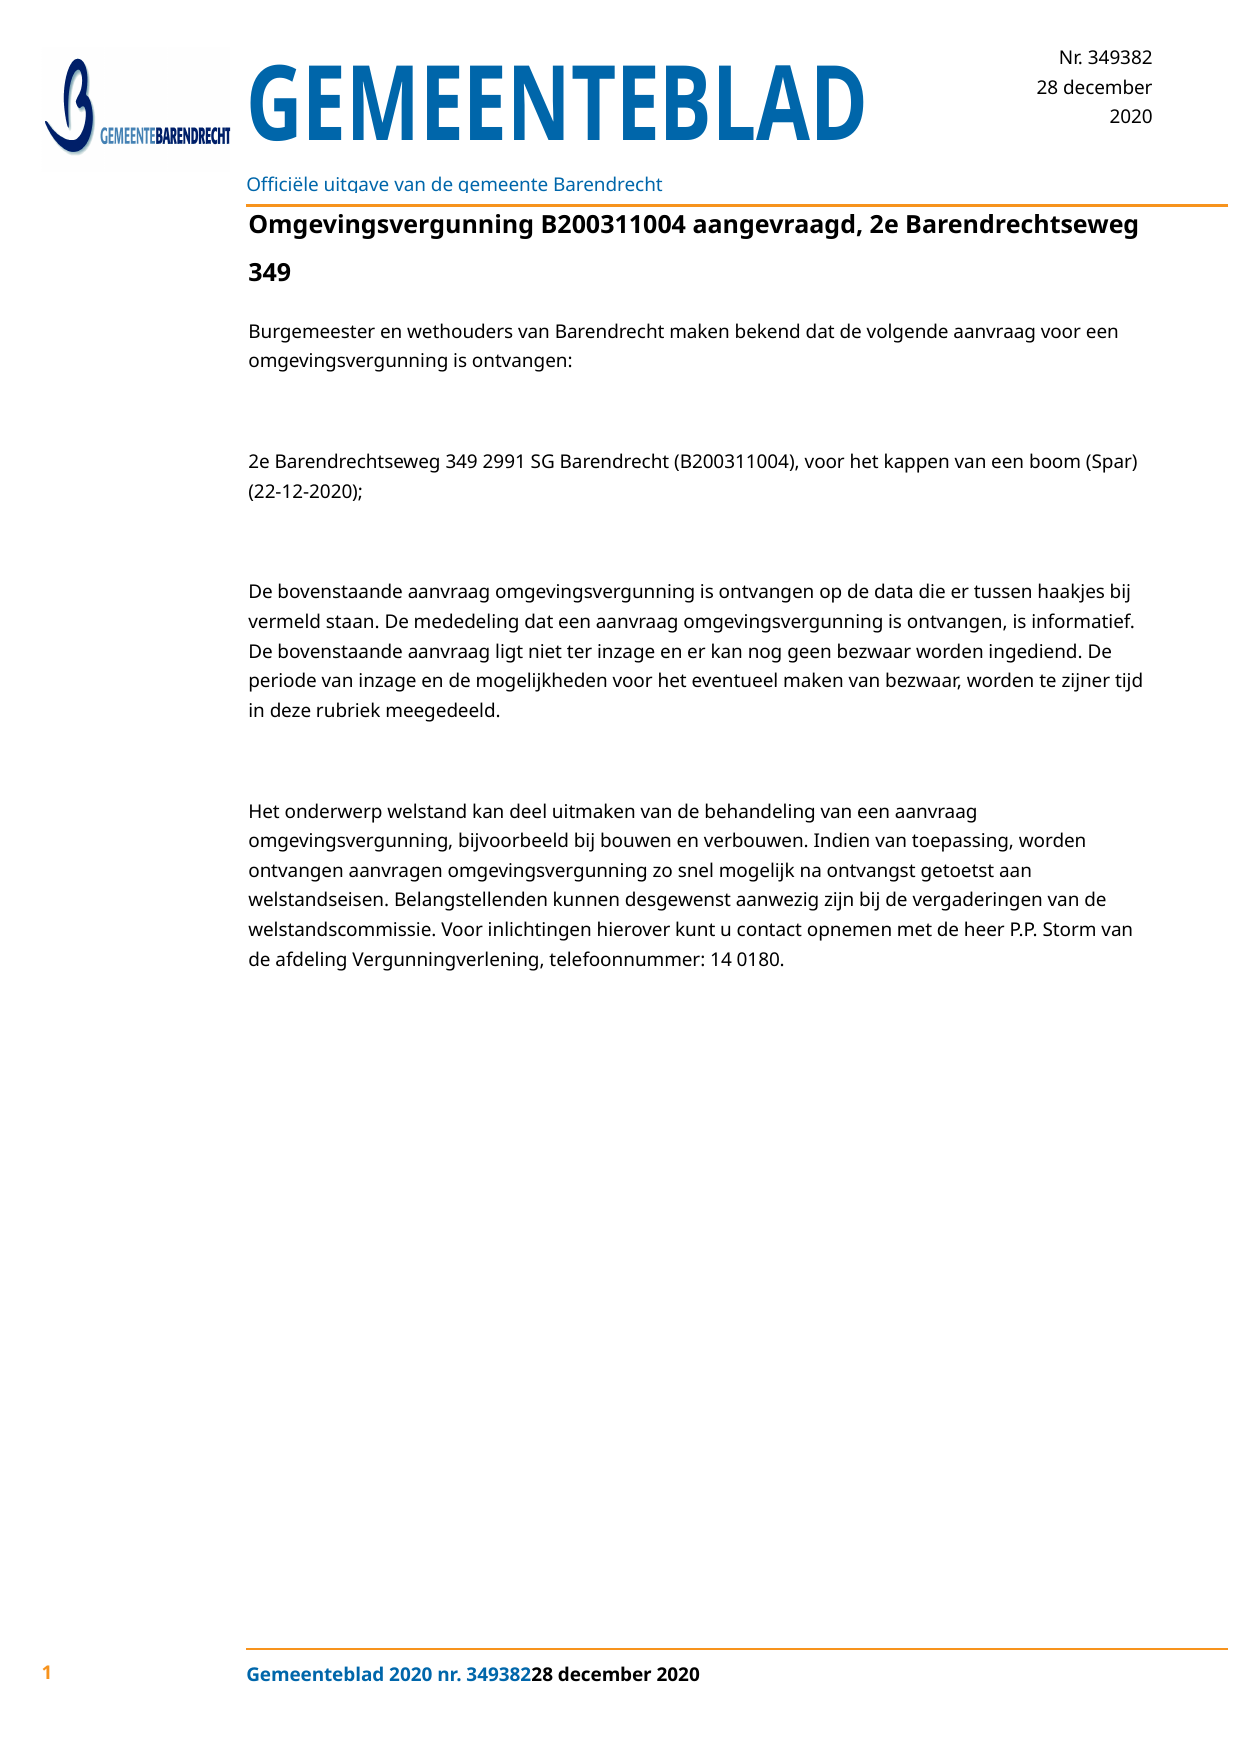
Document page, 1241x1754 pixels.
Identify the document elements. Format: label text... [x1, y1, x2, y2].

text Omgevingsvergunning B200311004 aangevraagd, 2e Barendrechtseweg 349 [248, 207, 1152, 288]
picture [41, 47, 231, 172]
text Het onderwerp welstand kan deel uitmaken van de behandeling van een aanvraag omgevingsvergunning, bijvoorbeeld bij bouwen en verbouwen. Indien van toepassing, worden ontvangen aanvragen omgevingsvergunning zo snel mogelijk na ontvangst getoetst aan welstandseisen. Belangstellenden kunnen desgewenst aanwezig zijn bij de vergaderingen van de welstandscommissie. Voor inlichtingen hierover kunt u contact opnemen met de heer P.P. Storm van de afdeling Vergunningverlening, telefoonnummer: 14 0180. [248, 798, 1152, 972]
text De bovenstaande aanvraag omgevingsvergunning is ontvangen op de data die er tussen haakjes bij vermeld staan. De mededeling dat een aanvraag omgevingsvergunning is ontvangen, is informatief. De bovenstaande aanvraag ligt niet ter inzage en er kan nog geen bezwaar worden ingediend. De periode van inzage en de mogelijkheden voor het eventueel maken van bezwaar, worden te zijner tijd in deze rubriek meegedeeld. [248, 579, 1152, 723]
text 2e Barendrechtseweg 349 2991 SG Barendrecht (B200311004), voor het kappen van een boom (Spar) (22-12-2020); [248, 448, 1152, 504]
text Burgemeester en wethouders van Barendrecht maken bekend dat de volgende aanvraag voor een omgevingsvergunning is ontvangen: [248, 318, 1152, 373]
